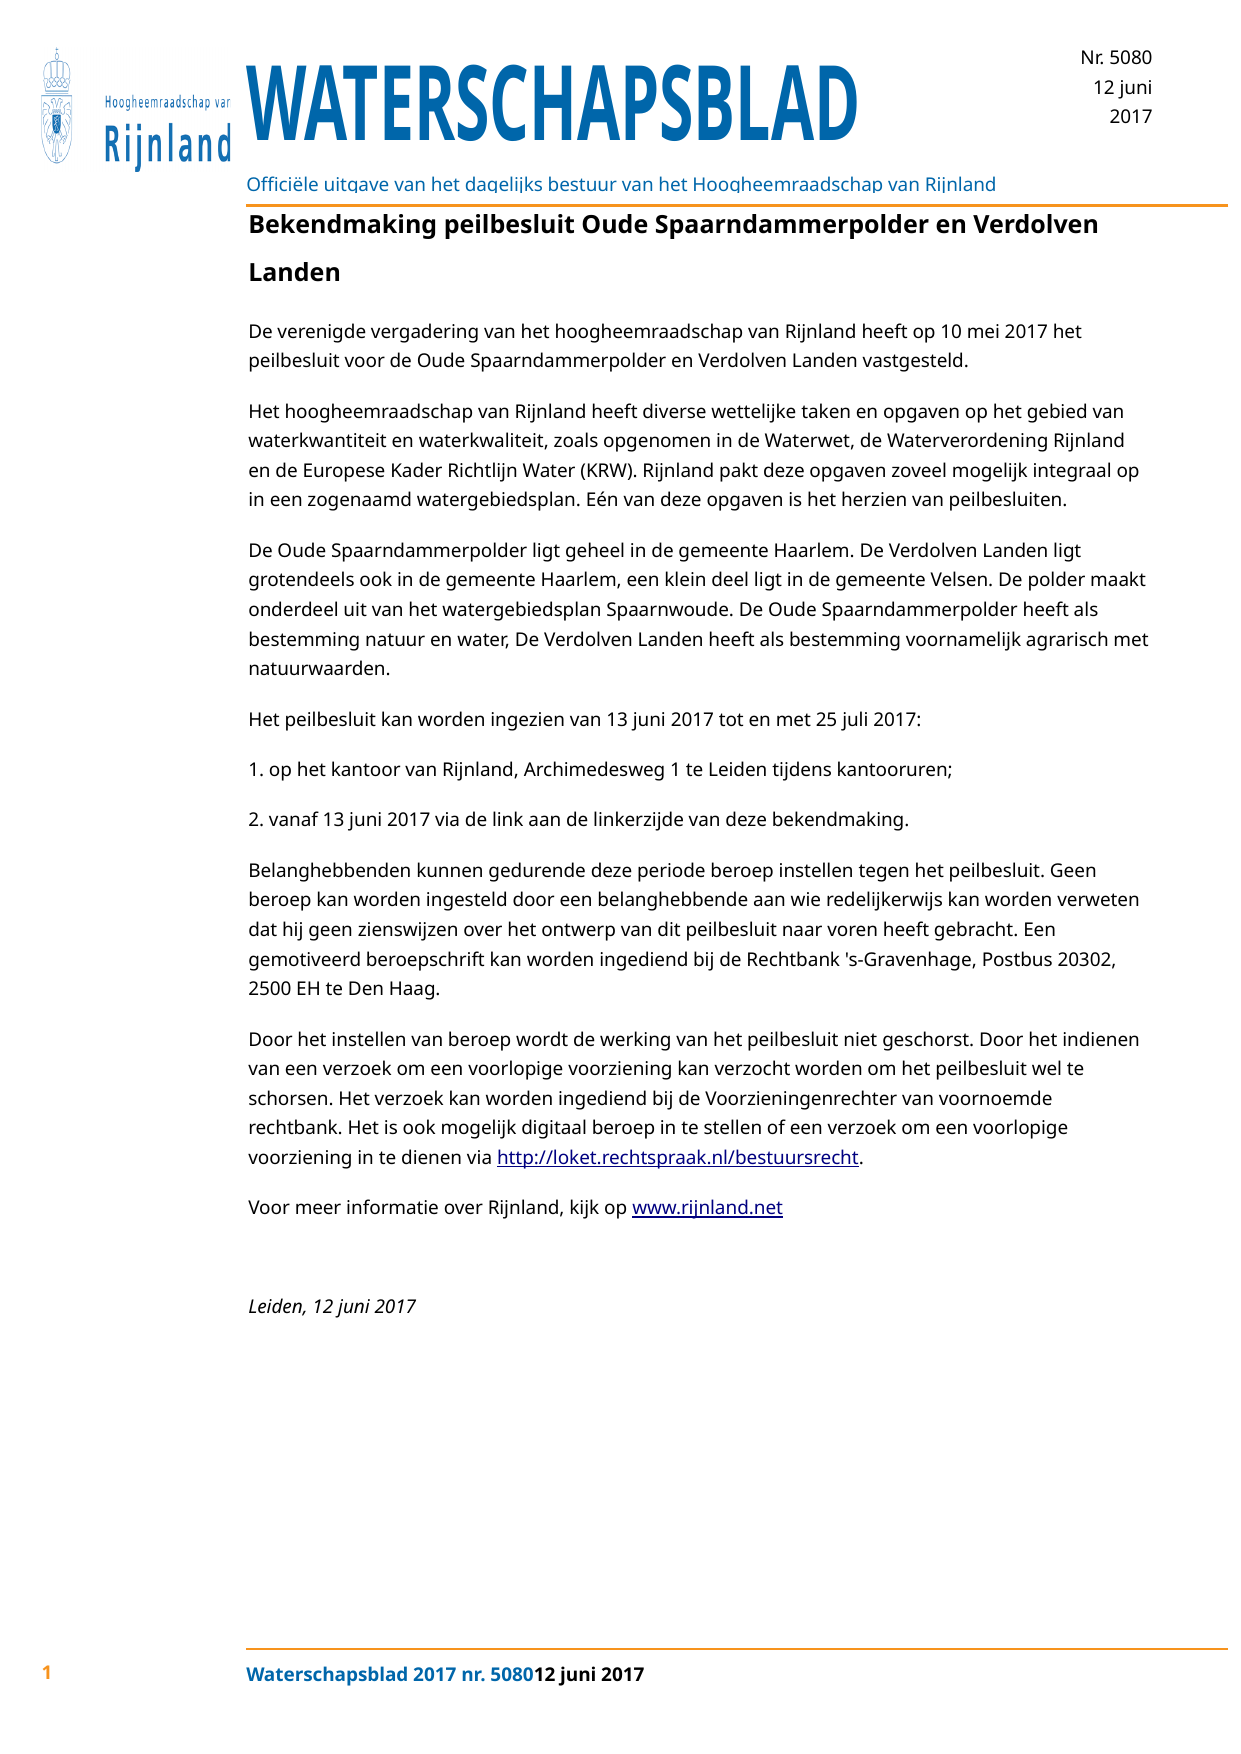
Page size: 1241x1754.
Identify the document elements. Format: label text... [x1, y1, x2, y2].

text Leiden, 12 juni 2017 [248, 1293, 1152, 1318]
picture [41, 47, 231, 172]
text Belanghebbenden kunnen gedurende deze periode beroep instellen tegen het peilbesluit. Geen beroep kan worden ingesteld door een belanghebbende aan wie redelijkerwijs kan worden verweten dat hij geen zienswijzen over het ontwerp van dit peilbesluit naar voren heeft gebracht. Een gemotiveerd beroepschrift kan worden ingediend bij de Rechtbank 's-Gravenhage, Postbus 20302, 2500 EH te Den Haag. [248, 857, 1152, 1001]
text De Oude Spaarndammerpolder ligt geheel in de gemeente Haarlem. De Verdolven Landen ligt grotendeels ook in de gemeente Haarlem, een klein deel ligt in de gemeente Velsen. De polder maakt onderdeel uit van het watergebiedsplan Spaarnwoude. De Oude Spaarndammerpolder heeft als bestemming natuur en water, De Verdolven Landen heeft als bestemming voornamelijk agrarisch met natuurwaarden. [248, 537, 1152, 681]
text 1. op het kantoor van Rijnland, Archimedesweg 1 te Leiden tijdens kantooruren; [248, 756, 1152, 782]
text Het hoogheemraadschap van Rijnland heeft diverse wettelijke taken en opgaven op het gebied van waterkwantiteit en waterkwaliteit, zoals opgenomen in de Waterwet, de Waterverordening Rijnland en de Europese Kader Richtlijn Water (KRW). Rijnland pakt deze opgaven zoveel mogelijk integraal op in een zogenaamd watergebiedsplan. Eén van deze opgaven is het herzien van peilbesluiten. [248, 398, 1152, 512]
text 2. vanaf 13 juni 2017 via de link aan de linkerzijde van deze bekendmaking. [248, 807, 1152, 832]
text Voor meer informatie over Rijnland, kijk op www.rijnland.net [248, 1194, 1152, 1220]
text De verenigde vergadering van het hoogheemraadschap van Rijnland heeft op 10 mei 2017 het peilbesluit voor de Oude Spaarndammerpolder en Verdolven Landen vastgesteld. [248, 318, 1152, 373]
text Bekendmaking peilbesluit Oude Spaarndammerpolder en Verdolven Landen [248, 207, 1152, 288]
text Het peilbesluit kan worden ingezien van 13 juni 2017 tot en met 25 juli 2017: [248, 706, 1152, 732]
text Door het instellen van beroep wordt de werking van het peilbesluit niet geschorst. Door het indienen van een verzoek om een voorlopige voorziening kan verzocht worden om het peilbesluit wel te schorsen. Het verzoek kan worden ingediend bij de Voorzieningenrechter van voornoemde rechtbank. Het is ook mogelijk digitaal beroep in te stellen of een verzoek om een voorlopige voorziening in te dienen via http://loket.rechtspraak.nl/bestuursrecht. [248, 1026, 1152, 1170]
